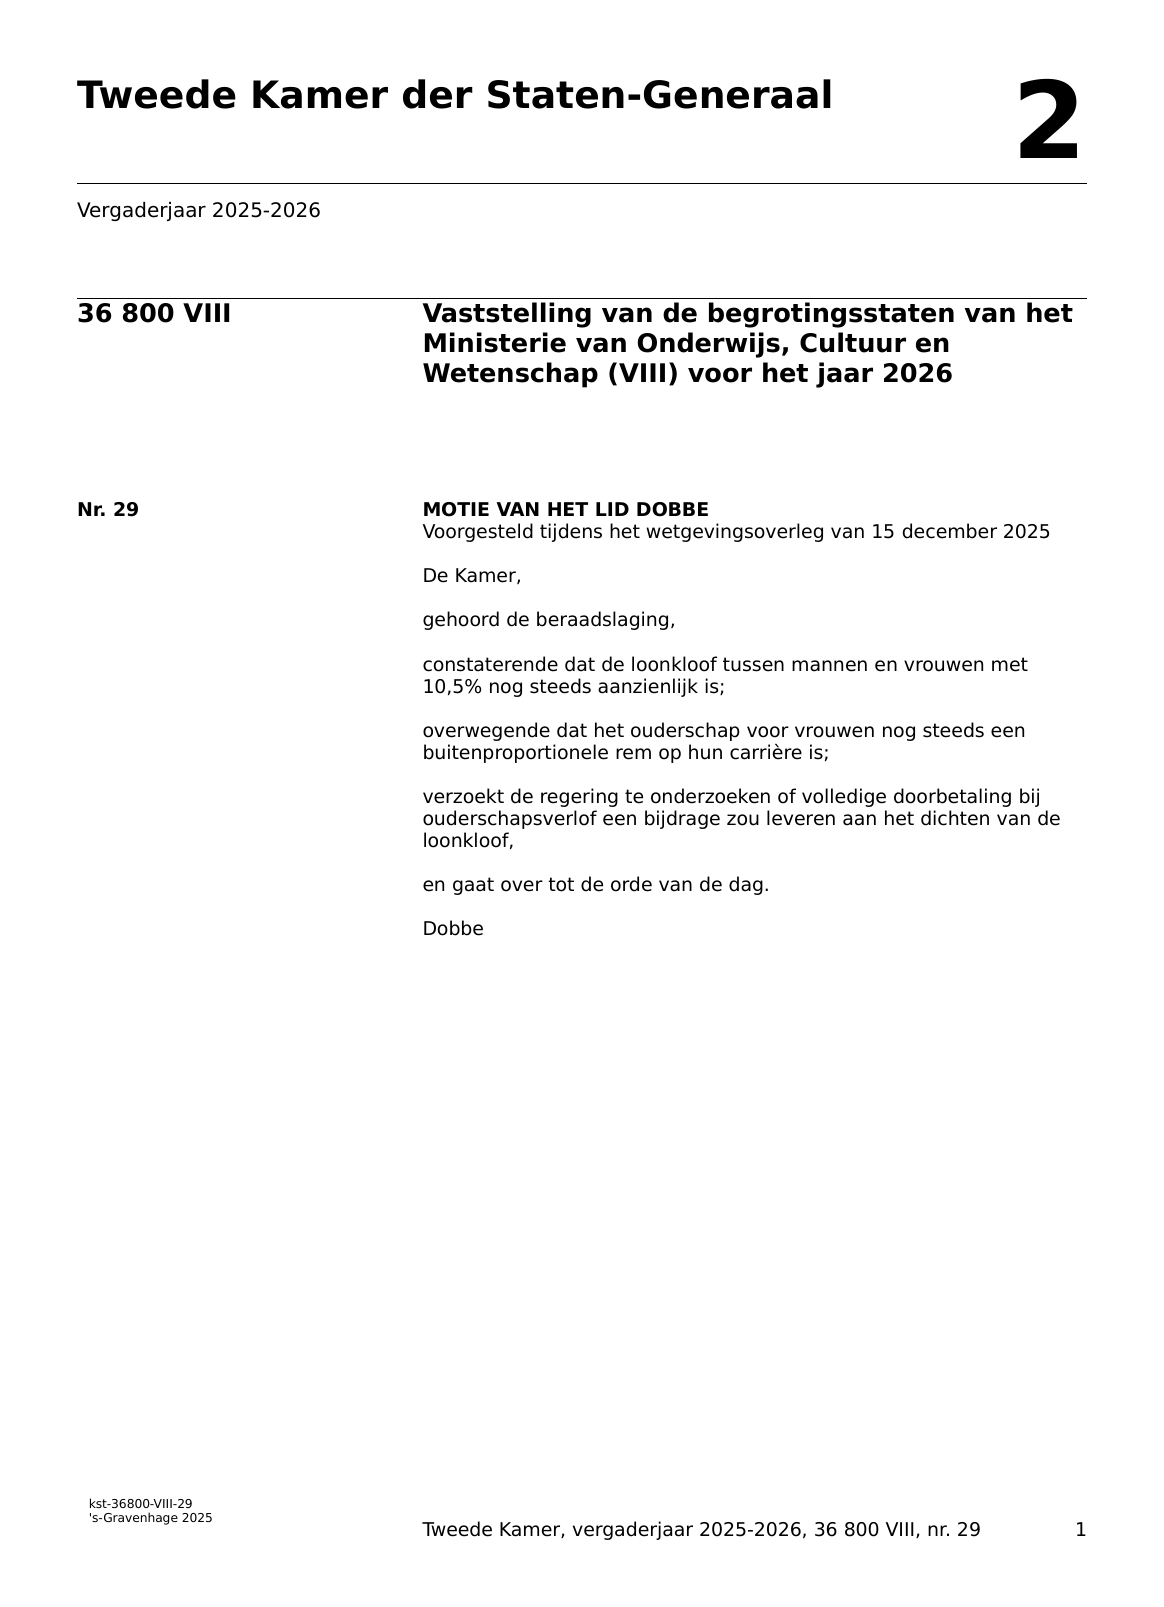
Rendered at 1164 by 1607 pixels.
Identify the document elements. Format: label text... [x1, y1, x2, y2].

subtitle 36 800 VIII Vaststelling van de begrotingsstaten van het Ministerie van Onderwijs, Cultuur en Wetenschap (VIII) voor het jaar 2026 [77, 299, 1087, 388]
text overwegende dat het ouderschap voor vrouwen nog steeds een buitenproportionele rem op hun carrière is; [422, 720, 1087, 764]
table_header 2 [886, 59, 1087, 183]
subtitle Nr. 29 MOTIE VAN HET LID DOBBE [77, 499, 1087, 521]
text constaterende dat de loonkloof tussen mannen en vrouwen met 10,5% nog steeds aanzienlijk is; [422, 653, 1087, 697]
text 's-Gravenhage 2025 [88, 1511, 323, 1525]
text gehoord de beraadslaging, [422, 609, 1087, 631]
text verzoekt de regering te onderzoeken of volledige doorbetaling bij ouderschapsverlof een bijdrage zou leveren aan het dichten van de loonkloof, [422, 786, 1087, 852]
table_cell Vergaderjaar 2025-2026 [77, 184, 1087, 298]
text Dobbe [422, 918, 1087, 940]
text Voorgesteld tijdens het wetgevingsoverleg van 15 december 2025 [422, 521, 1087, 543]
text De Kamer, [422, 565, 1087, 587]
text kst-36800-VIII-29 [88, 1497, 323, 1511]
table_header Tweede Kamer der Staten-Generaal [77, 59, 886, 183]
text en gaat over tot de orde van de dag. [422, 874, 1087, 896]
